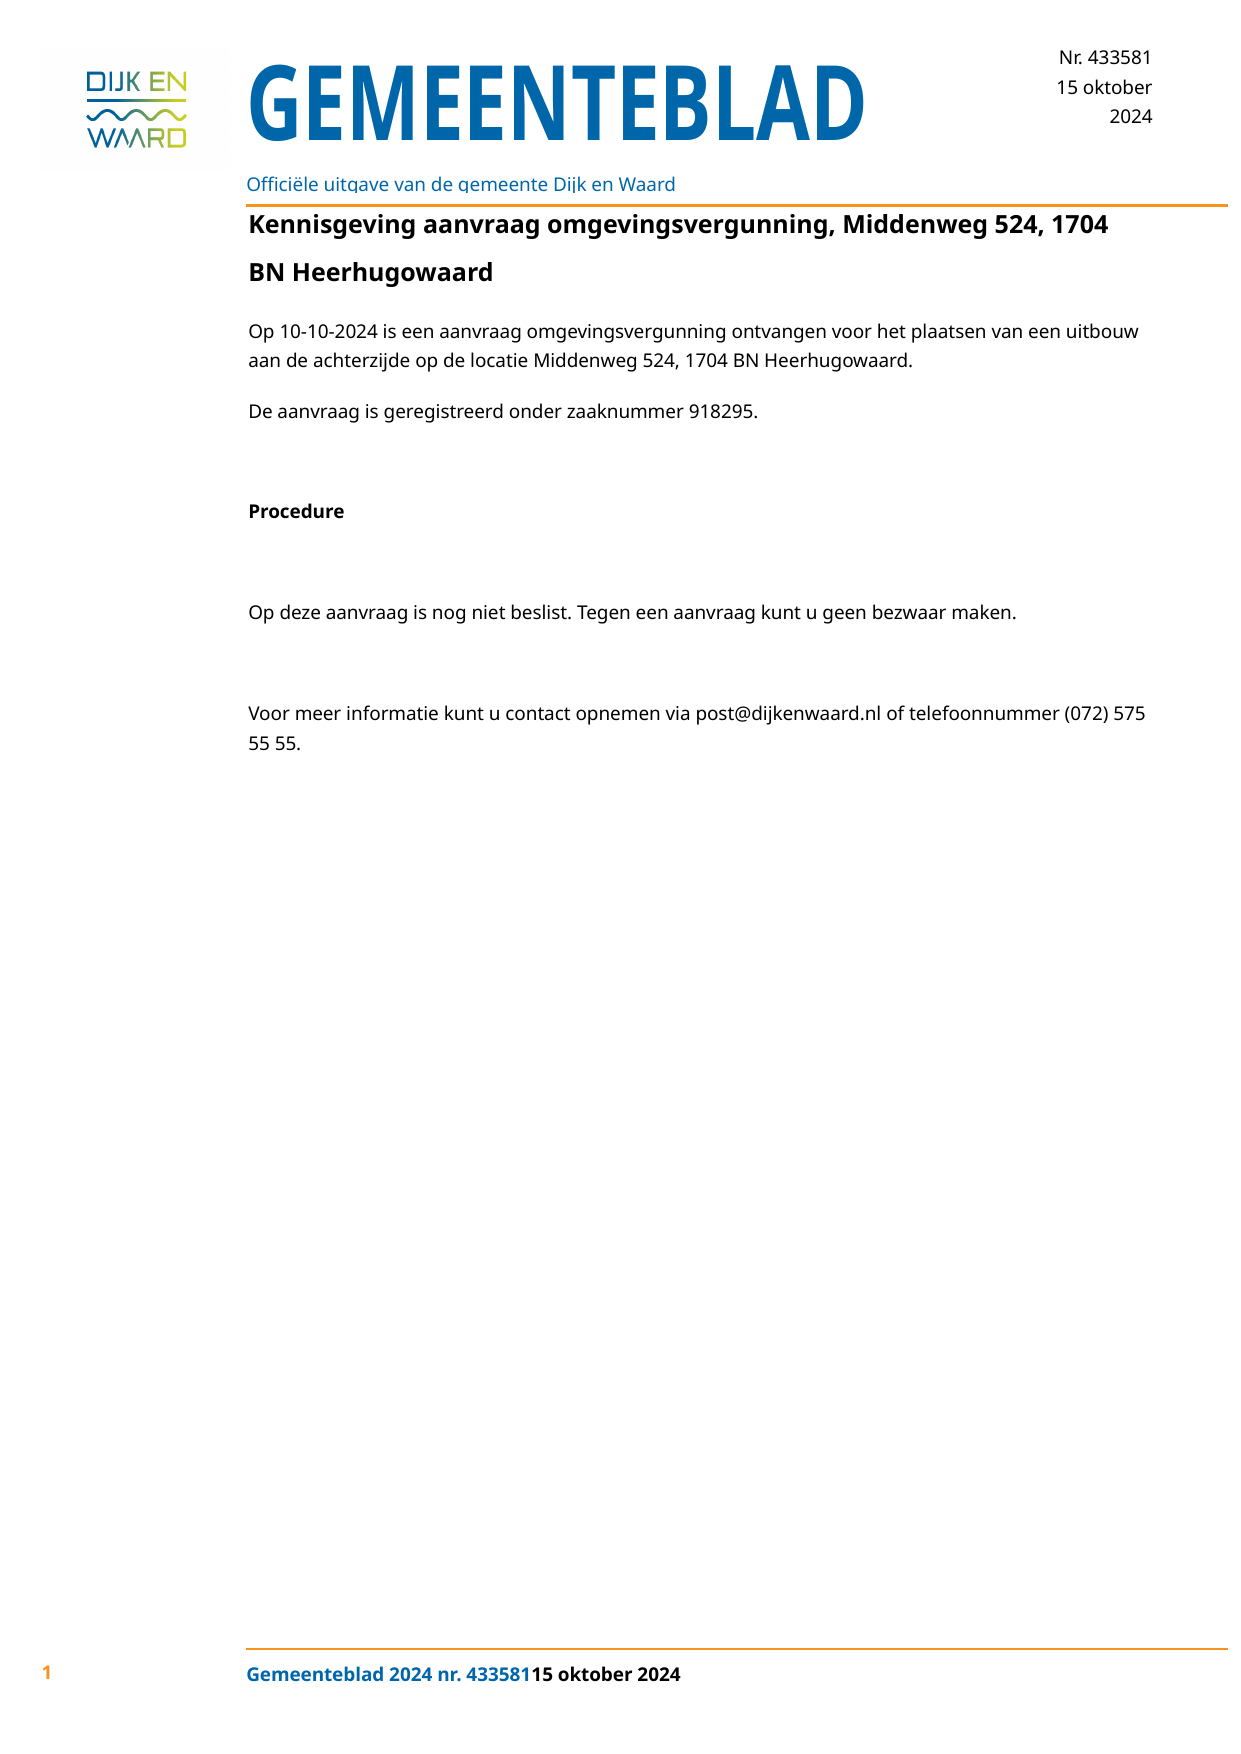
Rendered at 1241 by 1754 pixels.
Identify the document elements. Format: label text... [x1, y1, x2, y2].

text Procedure [248, 499, 1152, 524]
text De aanvraag is geregistreerd onder zaaknummer 918295. [248, 398, 1152, 424]
text Op 10-10-2024 is een aanvraag omgevingsvergunning ontvangen voor het plaatsen van een uitbouw aan de achterzijde op de locatie Middenweg 524, 1704 BN Heerhugowaard. [248, 318, 1152, 373]
text Op deze aanvraag is nog niet beslist. Tegen een aanvraag kunt u geen bezwaar maken. [248, 599, 1152, 625]
picture [41, 47, 231, 172]
text Kennisgeving aanvraag omgevingsvergunning, Middenweg 524, 1704 BN Heerhugowaard [248, 207, 1152, 288]
text Voor meer informatie kunt u contact opnemen via post@dijkenwaard.nl of telefoonnummer (072) 575 55 55. [248, 700, 1152, 756]
